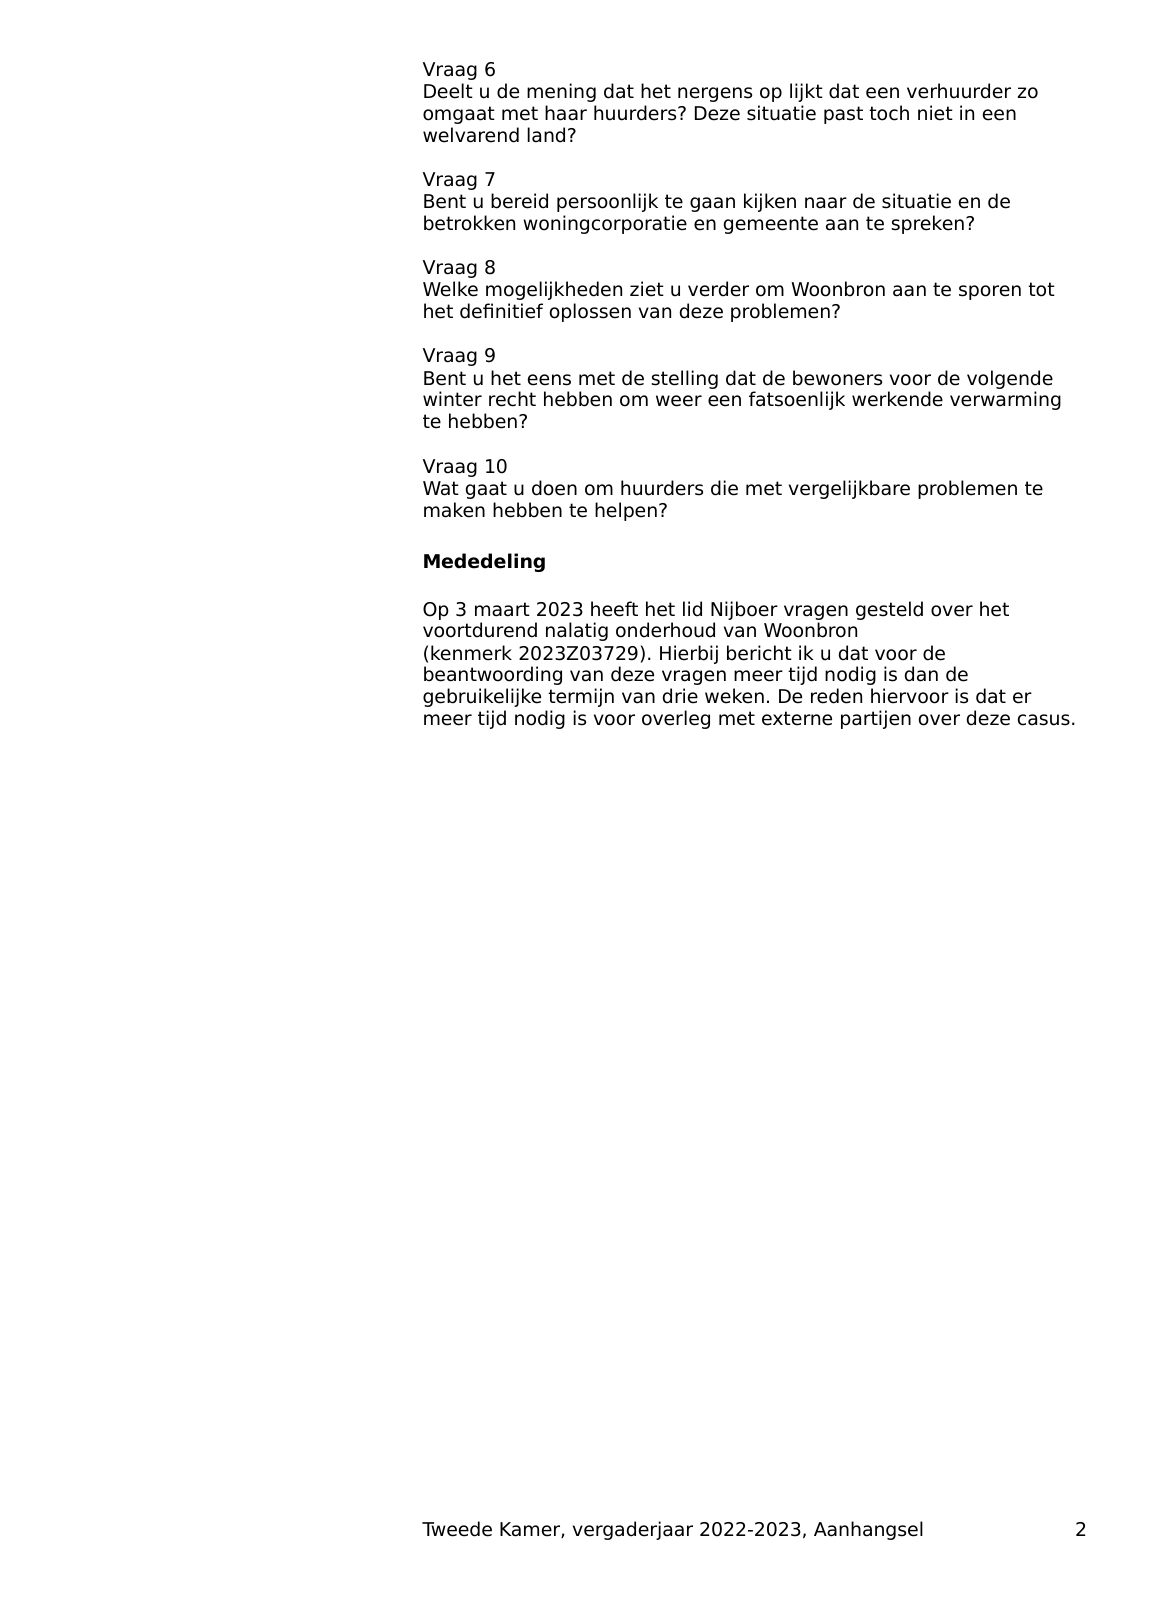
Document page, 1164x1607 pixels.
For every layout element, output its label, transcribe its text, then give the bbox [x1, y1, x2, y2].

text Vraag 6 [422, 59, 1087, 81]
text Op 3 maart 2023 heeft het lid Nijboer vragen gesteld over het voortdurend nalatig onderhoud van Woonbron (kenmerk 2023Z03729). Hierbij bericht ik u dat voor de beantwoording van deze vragen meer tijd nodig is dan de gebruikelijke termijn van drie weken. De reden hiervoor is dat er meer tijd nodig is voor overleg met externe partijen over deze casus. [422, 598, 1087, 730]
text Deelt u de mening dat het nergens op lijkt dat een verhuurder zo omgaat met haar huurders? Deze situatie past toch niet in een welvarend land? [422, 81, 1087, 147]
text Vraag 9 [422, 345, 1087, 367]
subtitle Mededeling [422, 551, 1087, 573]
text Vraag 8 [422, 257, 1087, 279]
text Vraag 10 [422, 456, 1087, 477]
text Vraag 7 [422, 169, 1087, 191]
text Bent u bereid persoonlijk te gaan kijken naar de situatie en de betrokken woningcorporatie en gemeente aan te spreken? [422, 191, 1087, 235]
text Bent u het eens met de stelling dat de bewoners voor de volgende winter recht hebben om weer een fatsoenlijk werkende verwarming te hebben? [422, 367, 1087, 433]
text Wat gaat u doen om huurders die met vergelijkbare problemen te maken hebben te helpen? [422, 477, 1087, 521]
text Welke mogelijkheden ziet u verder om Woonbron aan te sporen tot het definitief oplossen van deze problemen? [422, 279, 1087, 323]
